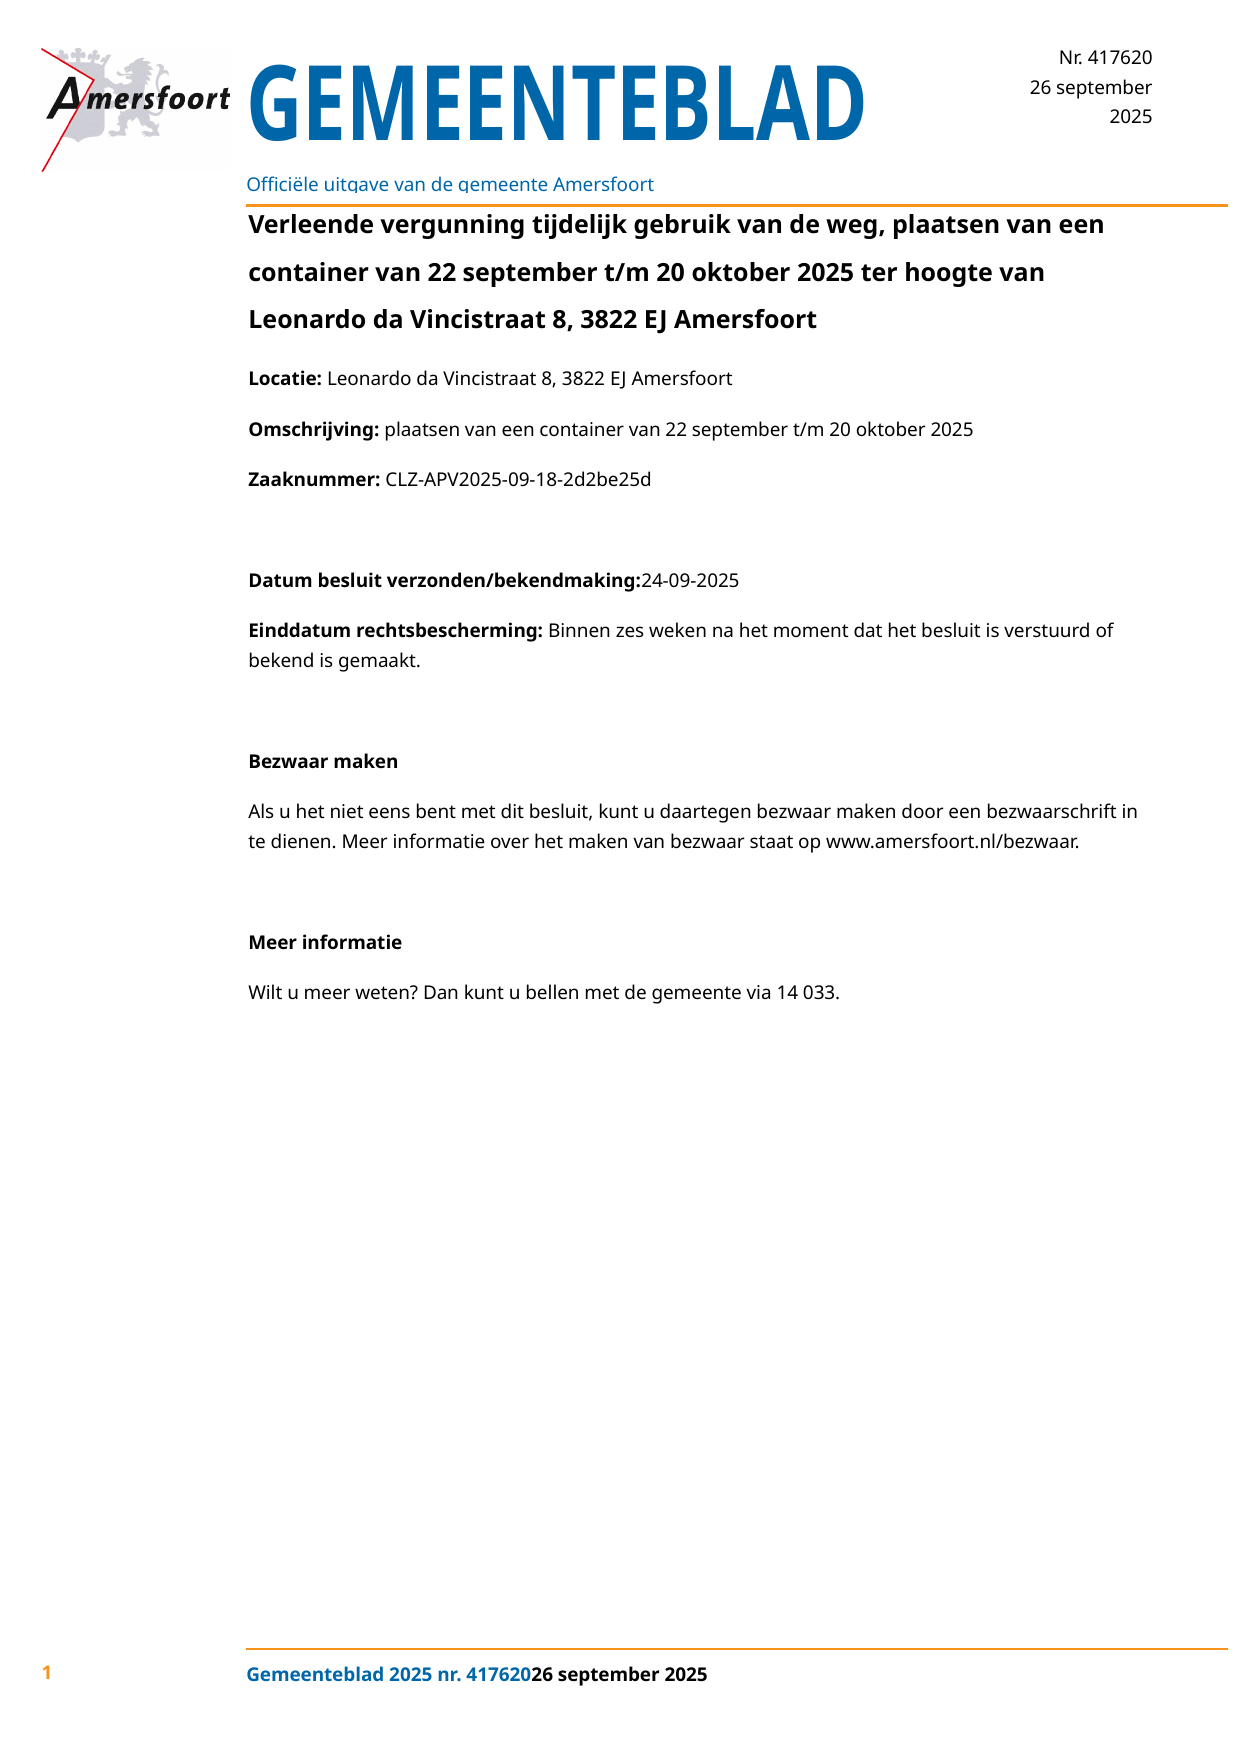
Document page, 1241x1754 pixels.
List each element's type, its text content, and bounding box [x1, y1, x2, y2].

picture [41, 47, 231, 172]
text Meer informatie [248, 929, 1152, 954]
text Bezwaar maken [248, 748, 1152, 774]
text Als u het niet eens bent met dit besluit, kunt u daartegen bezwaar maken door een bezwaarschrift in te dienen. Meer informatie over het maken van bezwaar staat op www.amersfoort.nl/bezwaar. [248, 798, 1152, 854]
text Locatie: Leonardo da Vincistraat 8, 3822 EJ Amersfoort [248, 366, 1152, 391]
text Einddatum rechtsbescherming: Binnen zes weken na het moment dat het besluit is verstuurd of bekend is gemaakt. [248, 618, 1152, 673]
text Verleende vergunning tijdelijk gebruik van de weg, plaatsen van een container van 22 september t/m 20 oktober 2025 ter hoogte van Leonardo da Vincistraat 8, 3822 EJ Amersfoort [248, 207, 1152, 336]
text Omschrijving: plaatsen van een container van 22 september t/m 20 oktober 2025 [248, 416, 1152, 442]
text Zaaknummer: CLZ-APV2025-09-18-2d2be25d [248, 466, 1152, 492]
text Wilt u meer weten? Dan kunt u bellen met de gemeente via 14 033. [248, 979, 1152, 1005]
text Datum besluit verzonden/bekendmaking:24-09-2025 [248, 567, 1152, 593]
